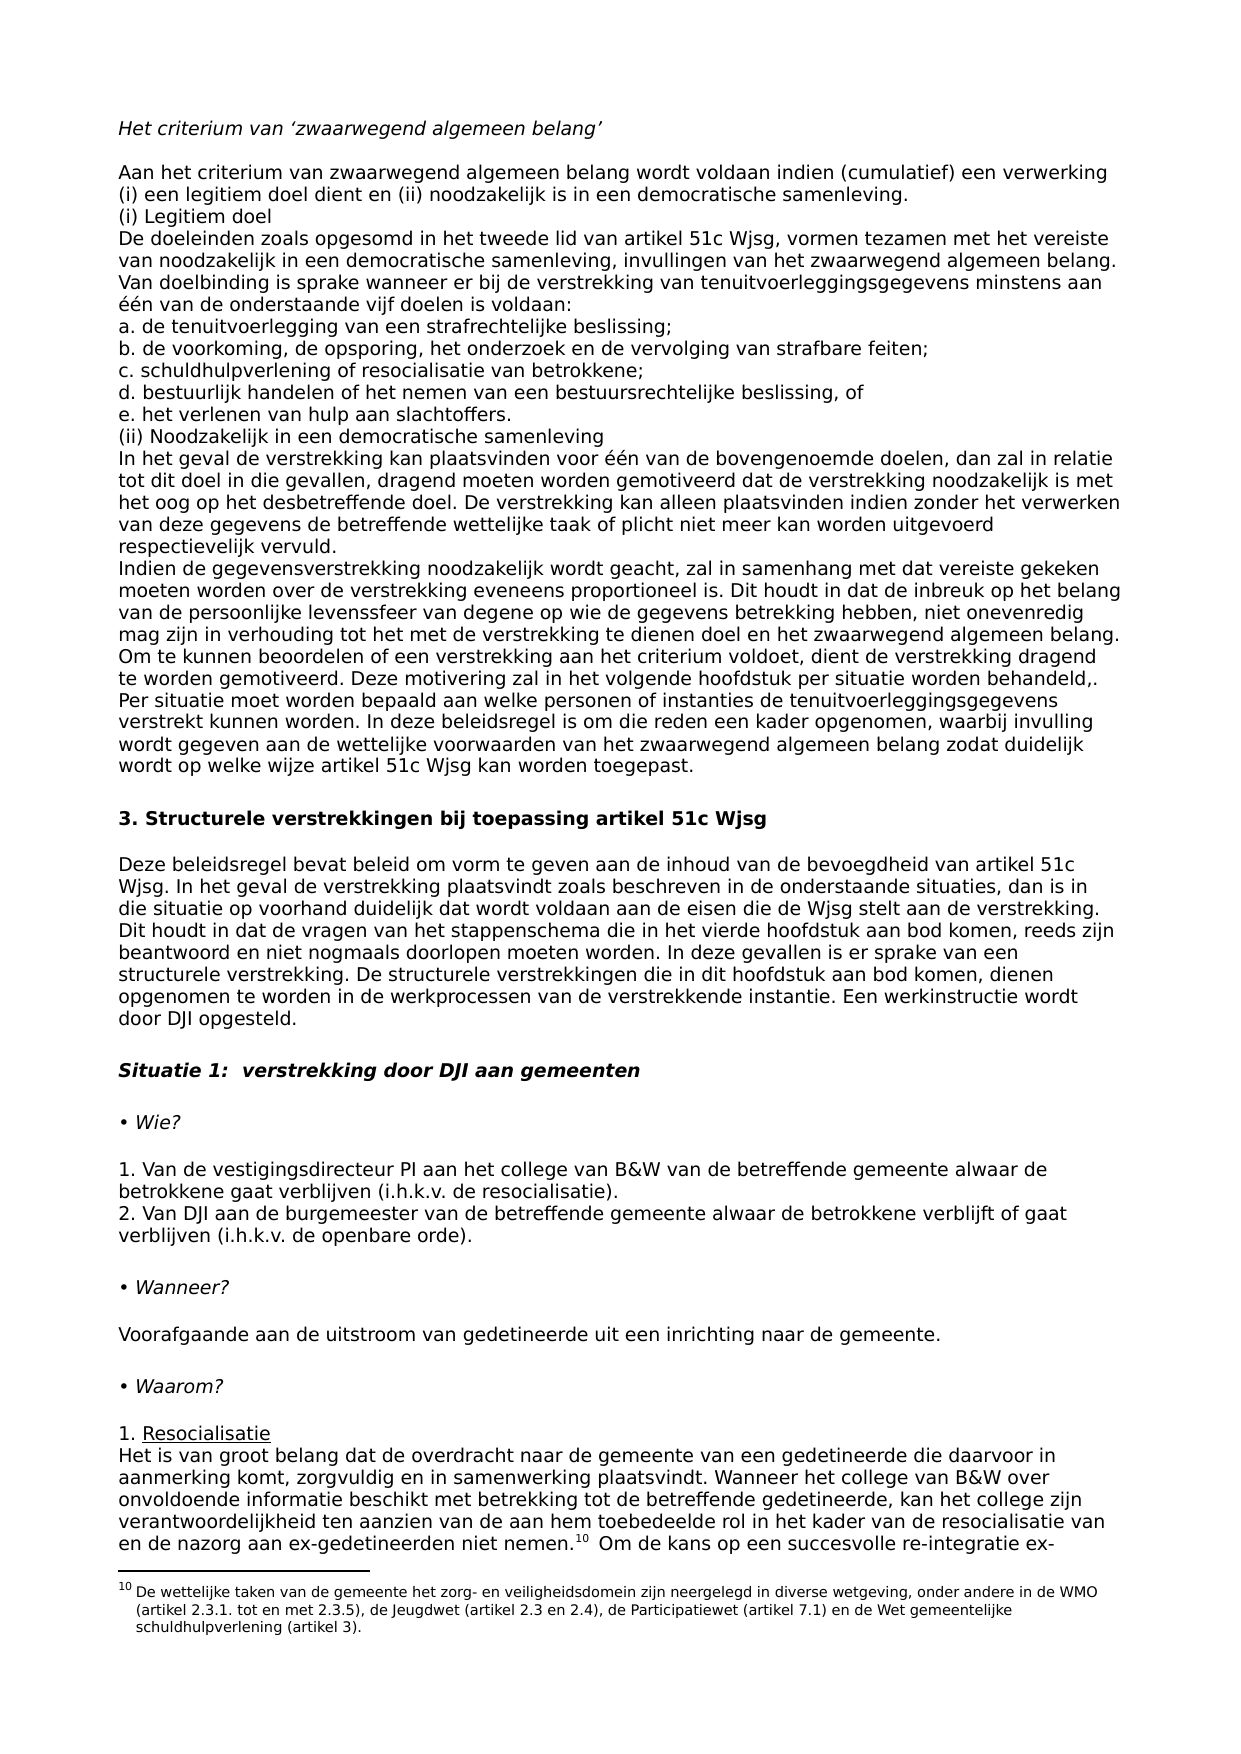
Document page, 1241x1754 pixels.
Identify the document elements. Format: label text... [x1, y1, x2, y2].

subtitle • Wie? [118, 1112, 1122, 1134]
text b. de voorkoming, de opsporing, het onderzoek en de vervolging van strafbare feiten; [118, 338, 1122, 360]
subtitle • Wanneer? [118, 1277, 1122, 1299]
text c. schuldhulpverlening of resocialisatie van betrokkene; [118, 360, 1122, 382]
text Deze beleidsregel bevat beleid om vorm te geven aan de inhoud van de bevoegdheid van artikel 51c Wjsg. In het geval de verstrekking plaatsvindt zoals beschreven in de onderstaande situaties, dan is in die situatie op voorhand duidelijk dat wordt voldaan aan de eisen die de Wjsg stelt aan de verstrekking. Dit houdt in dat de vragen van het stappenschema die in het vierde hoofdstuk aan bod komen, reeds zijn beantwoord en niet nogmaals doorlopen moeten worden. In deze gevallen is er sprake van een structurele verstrekking. De structurele verstrekkingen die in dit hoofdstuk aan bod komen, dienen opgenomen te worden in de werkprocessen van de verstrekkende instantie. Een werkinstructie wordt door DJI opgesteld. [118, 854, 1122, 1030]
subtitle Situatie 1: verstrekking door DJI aan gemeenten [118, 1060, 1122, 1082]
text a. de tenuitvoerlegging van een strafrechtelijke beslissing; [118, 316, 1122, 338]
text (ii) Noodzakelijk in een democratische samenleving [118, 426, 1122, 448]
subtitle • Waarom? [118, 1376, 1122, 1398]
text d. bestuurlijk handelen of het nemen van een bestuursrechtelijke beslissing, of [118, 382, 1122, 404]
text De doeleinden zoals opgesomd in het tweede lid van artikel 51c Wjsg, vormen tezamen met het vereiste van noodzakelijk in een democratische samenleving, invullingen van het zwaarwegend algemeen belang. Van doelbinding is sprake wanneer er bij de verstrekking van tenuitvoerleggingsgegevens minstens aan één van de onderstaande vijf doelen is voldaan: [118, 228, 1122, 316]
text Aan het criterium van zwaarwegend algemeen belang wordt voldaan indien (cumulatief) een verwerking (i) een legitiem doel dient en (ii) noodzakelijk is in een democratische samenleving. [118, 162, 1122, 206]
subtitle Het criterium van ‘zwaarwegend algemeen belang’ [118, 118, 1122, 140]
text Per situatie moet worden bepaald aan welke personen of instanties de tenuitvoerleggingsgegevens verstrekt kunnen worden. In deze beleidsregel is om die reden een kader opgenomen, waarbij invulling wordt gegeven aan de wettelijke voorwaarden van het zwaarwegend algemeen belang zodat duidelijk wordt op welke wijze artikel 51c Wjsg kan worden toegepast. [118, 689, 1122, 777]
text De wettelijke taken van de gemeente het zorg- en veiligheidsdomein zijn neergelegd in diverse wetgeving, onder andere in de WMO (artikel 2.3.1. tot en met 2.3.5), de Jeugdwet (artikel 2.3 en 2.4), de Participatiewet (artikel 7.1) en de Wet gemeentelijke schuldhulpverlening (artikel 3). [118, 1580, 1122, 1636]
text 2. Van DJI aan de burgemeester van de betreffende gemeente alwaar de betrokkene verblijft of gaat verblijven (i.h.k.v. de openbare orde). [118, 1203, 1122, 1247]
text 1. Van de vestigingsdirecteur PI aan het college van B&W van de betreffende gemeente alwaar de betrokkene gaat verblijven (i.h.k.v. de resocialisatie). [118, 1159, 1122, 1203]
text Voorafgaande aan de uitstroom van gedetineerde uit een inrichting naar de gemeente. [118, 1324, 1122, 1346]
text e. het verlenen van hulp aan slachtoffers. [118, 404, 1122, 426]
text (i) Legitiem doel [118, 206, 1122, 228]
text Het is van groot belang dat de overdracht naar de gemeente van een gedetineerde die daarvoor in aanmerking komt, zorgvuldig en in samenwerking plaatsvindt. Wanneer het college van B&W over onvoldoende informatie beschikt met betrekking tot de betreffende gedetineerde, kan het college zijn verantwoordelijkheid ten aanzien van de aan hem toebedeelde rol in het kader van de resocialisatie van en de nazorg aan ex-gedetineerden niet nemen. Om de kans op een succesvolle re-integratie ex- [118, 1445, 1122, 1555]
text 1. Resocialisatie [118, 1423, 1122, 1445]
subtitle 3. Structurele verstrekkingen bij toepassing artikel 51c Wjsg [118, 807, 1122, 829]
text Indien de gegevensverstrekking noodzakelijk wordt geacht, zal in samenhang met dat vereiste gekeken moeten worden over de verstrekking eveneens proportioneel is. Dit houdt in dat de inbreuk op het belang van de persoonlijke levenssfeer van degene op wie de gegevens betrekking hebben, niet onevenredig mag zijn in verhouding tot het met de verstrekking te dienen doel en het zwaarwegend algemeen belang. Om te kunnen beoordelen of een verstrekking aan het criterium voldoet, dient de verstrekking dragend te worden gemotiveerd. Deze motivering zal in het volgende hoofdstuk per situatie worden behandeld,. [118, 558, 1122, 689]
text In het geval de verstrekking kan plaatsvinden voor één van de bovengenoemde doelen, dan zal in relatie tot dit doel in die gevallen, dragend moeten worden gemotiveerd dat de verstrekking noodzakelijk is met het oog op het desbetreffende doel. De verstrekking kan alleen plaatsvinden indien zonder het verwerken van deze gegevens de betreffende wettelijke taak of plicht niet meer kan worden uitgevoerd respectievelijk vervuld. [118, 448, 1122, 558]
